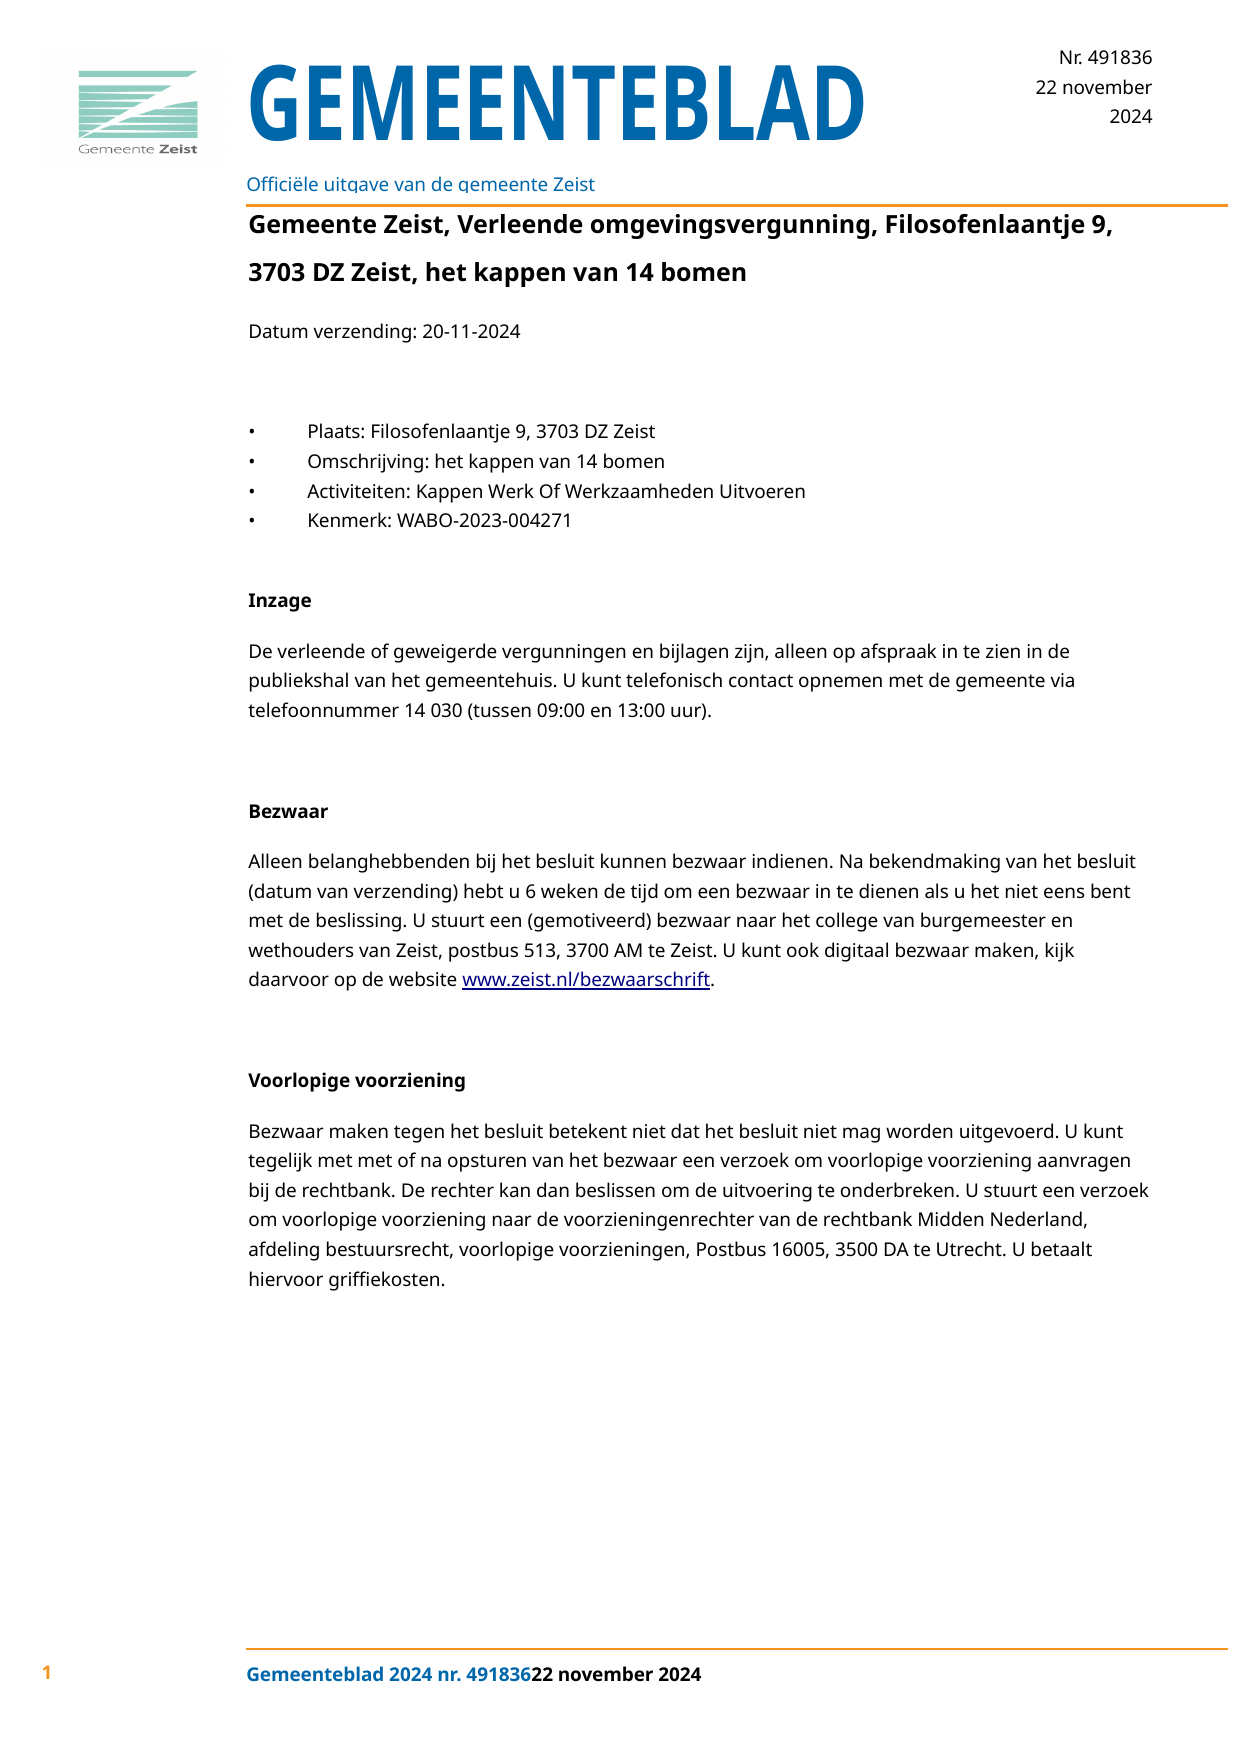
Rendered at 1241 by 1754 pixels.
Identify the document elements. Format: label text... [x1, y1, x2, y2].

text De verleende of geweigerde vergunningen en bijlagen zijn, alleen op afspraak in te zien in de publiekshal van het gemeentehuis. U kunt telefonisch contact opnemen met de gemeente via telefoonnummer 14 030 (tussen 09:00 en 13:00 uur). [248, 638, 1152, 723]
picture [41, 47, 231, 172]
list Plaats: Filosofenlaantje 9, 3703 DZ Zeist [248, 419, 1152, 444]
text Inzage [248, 587, 1152, 613]
list Kenmerk: WABO-2023-004271 [248, 507, 1152, 533]
text Alleen belanghebbenden bij het besluit kunnen bezwaar indienen. Na bekendmaking van het besluit (datum van verzending) hebt u 6 weken de tijd om een bezwaar in te dienen als u het niet eens bent met de beslissing. U stuurt een (gemotiveerd) bezwaar naar het college van burgemeester en wethouders van Zeist, postbus 513, 3700 AM te Zeist. U kunt ook digitaal bezwaar maken, kijk daarvoor op de website www.zeist.nl/bezwaarschrift. [248, 848, 1152, 992]
list Activiteiten: Kappen Werk Of Werkzaamheden Uitvoeren [248, 478, 1152, 504]
text Voorlopige voorziening [248, 1067, 1152, 1093]
text Bezwaar maken tegen het besluit betekent niet dat het besluit niet mag worden uitgevoerd. U kunt tegelijk met met of na opsturen van het bezwaar een verzoek om voorlopige voorziening aanvragen bij de rechtbank. De rechter kan dan beslissen om de uitvoering te onderbreken. U stuurt een verzoek om voorlopige voorziening naar de voorzieningenrechter van de rechtbank Midden Nederland, afdeling bestuursrecht, voorlopige voorzieningen, Postbus 16005, 3500 DA te Utrecht. U betaalt hiervoor griffiekosten. [248, 1118, 1152, 1292]
text Bezwaar [248, 798, 1152, 824]
text Datum verzending: 20-11-2024 [248, 318, 1152, 344]
list Omschrijving: het kappen van 14 bomen [248, 448, 1152, 474]
text Gemeente Zeist, Verleende omgevingsvergunning, Filosofenlaantje 9, 3703 DZ Zeist, het kappen van 14 bomen [248, 207, 1152, 288]
